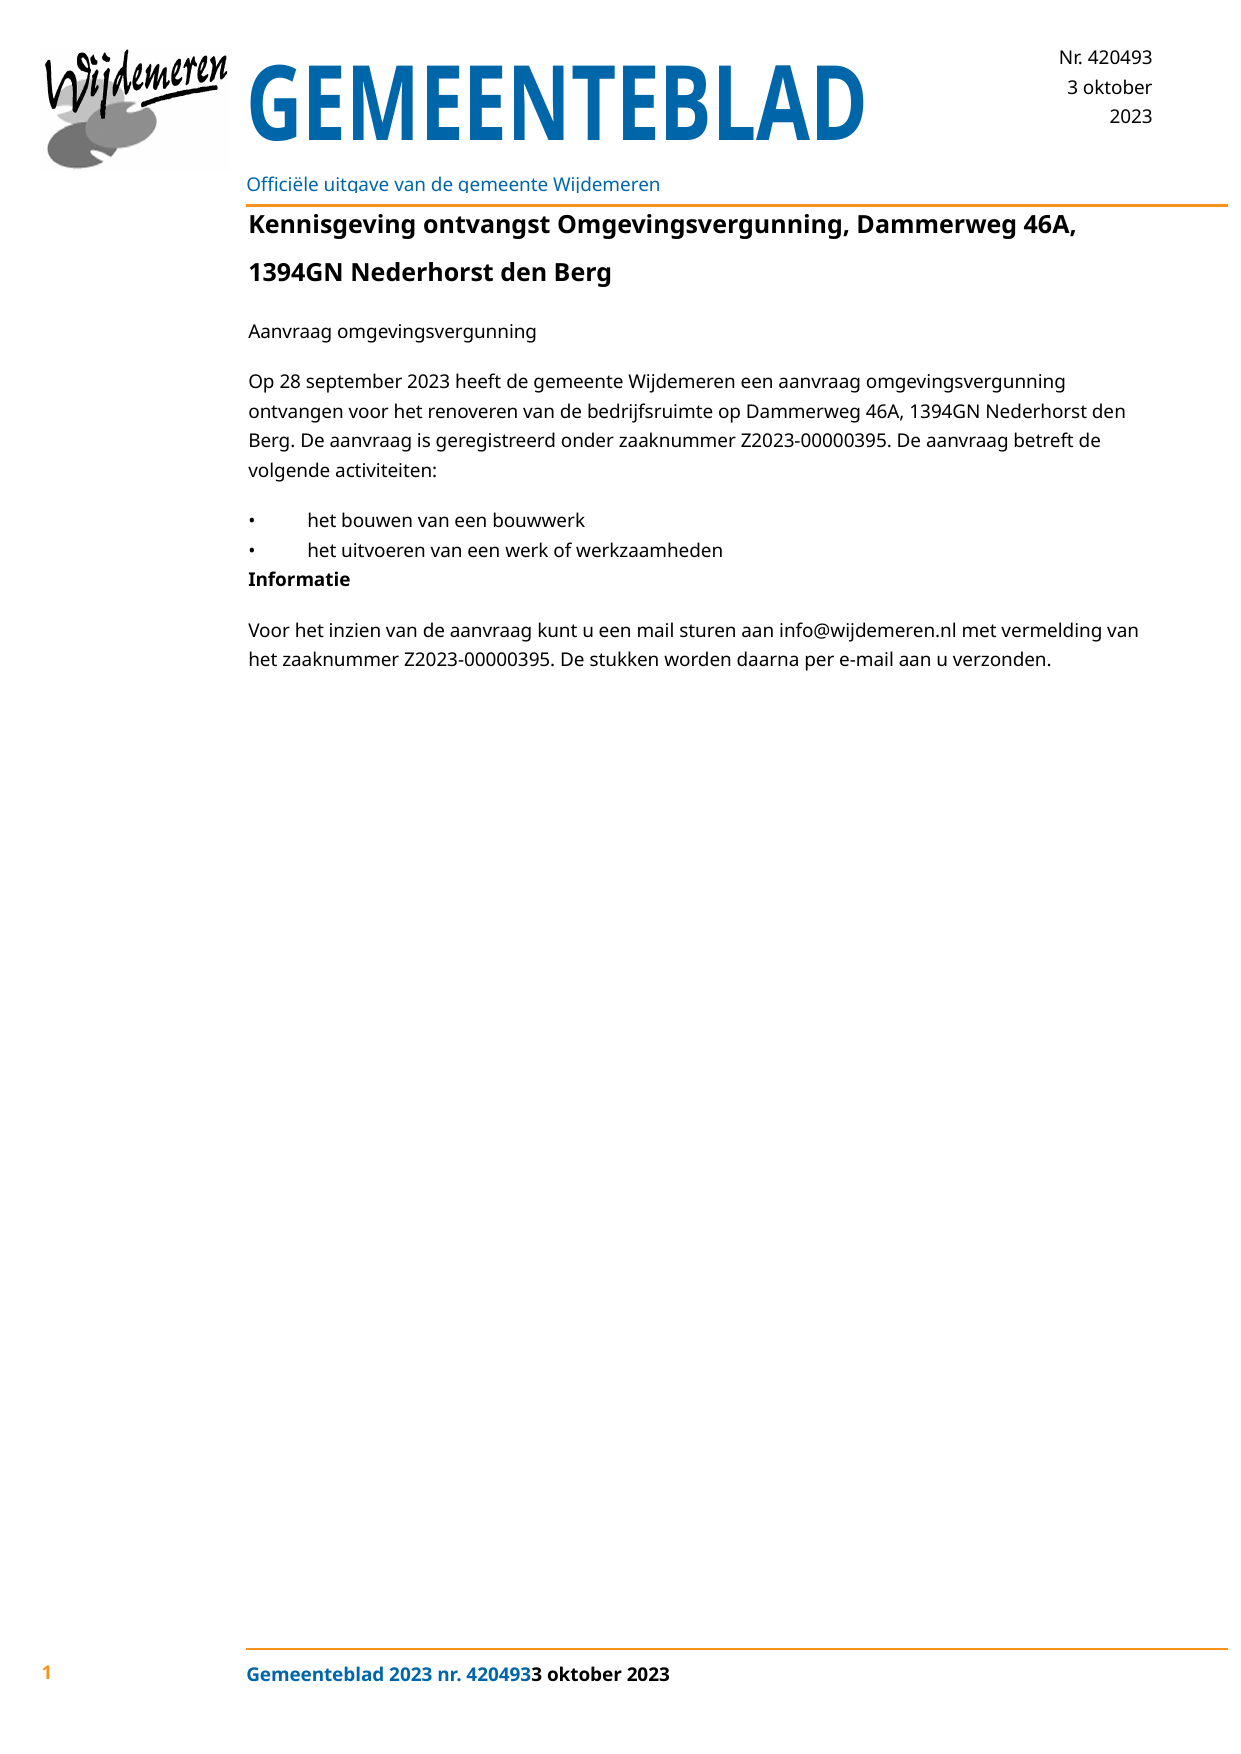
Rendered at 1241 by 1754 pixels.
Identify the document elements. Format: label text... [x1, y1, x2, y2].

text Informatie [248, 567, 1152, 592]
list het bouwen van een bouwwerk [248, 507, 1152, 533]
list het uitvoeren van een werk of werkzaamheden [248, 537, 1152, 563]
picture [41, 47, 231, 172]
text Op 28 september 2023 heeft de gemeente Wijdemeren een aanvraag omgevingsvergunning ontvangen voor het renoveren van de bedrijfsruimte op Dammerweg 46A, 1394GN Nederhorst den Berg. De aanvraag is geregistreerd onder zaaknummer Z2023-00000395. De aanvraag betreft de volgende activiteiten: [248, 368, 1152, 483]
text Kennisgeving ontvangst Omgevingsvergunning, Dammerweg 46A, 1394GN Nederhorst den Berg [248, 207, 1152, 288]
text Voor het inzien van de aanvraag kunt u een mail sturen aan info@wijdemeren.nl met vermelding van het zaaknummer Z2023-00000395. De stukken worden daarna per e-mail aan u verzonden. [248, 617, 1152, 672]
text Aanvraag omgevingsvergunning [248, 318, 1152, 344]
